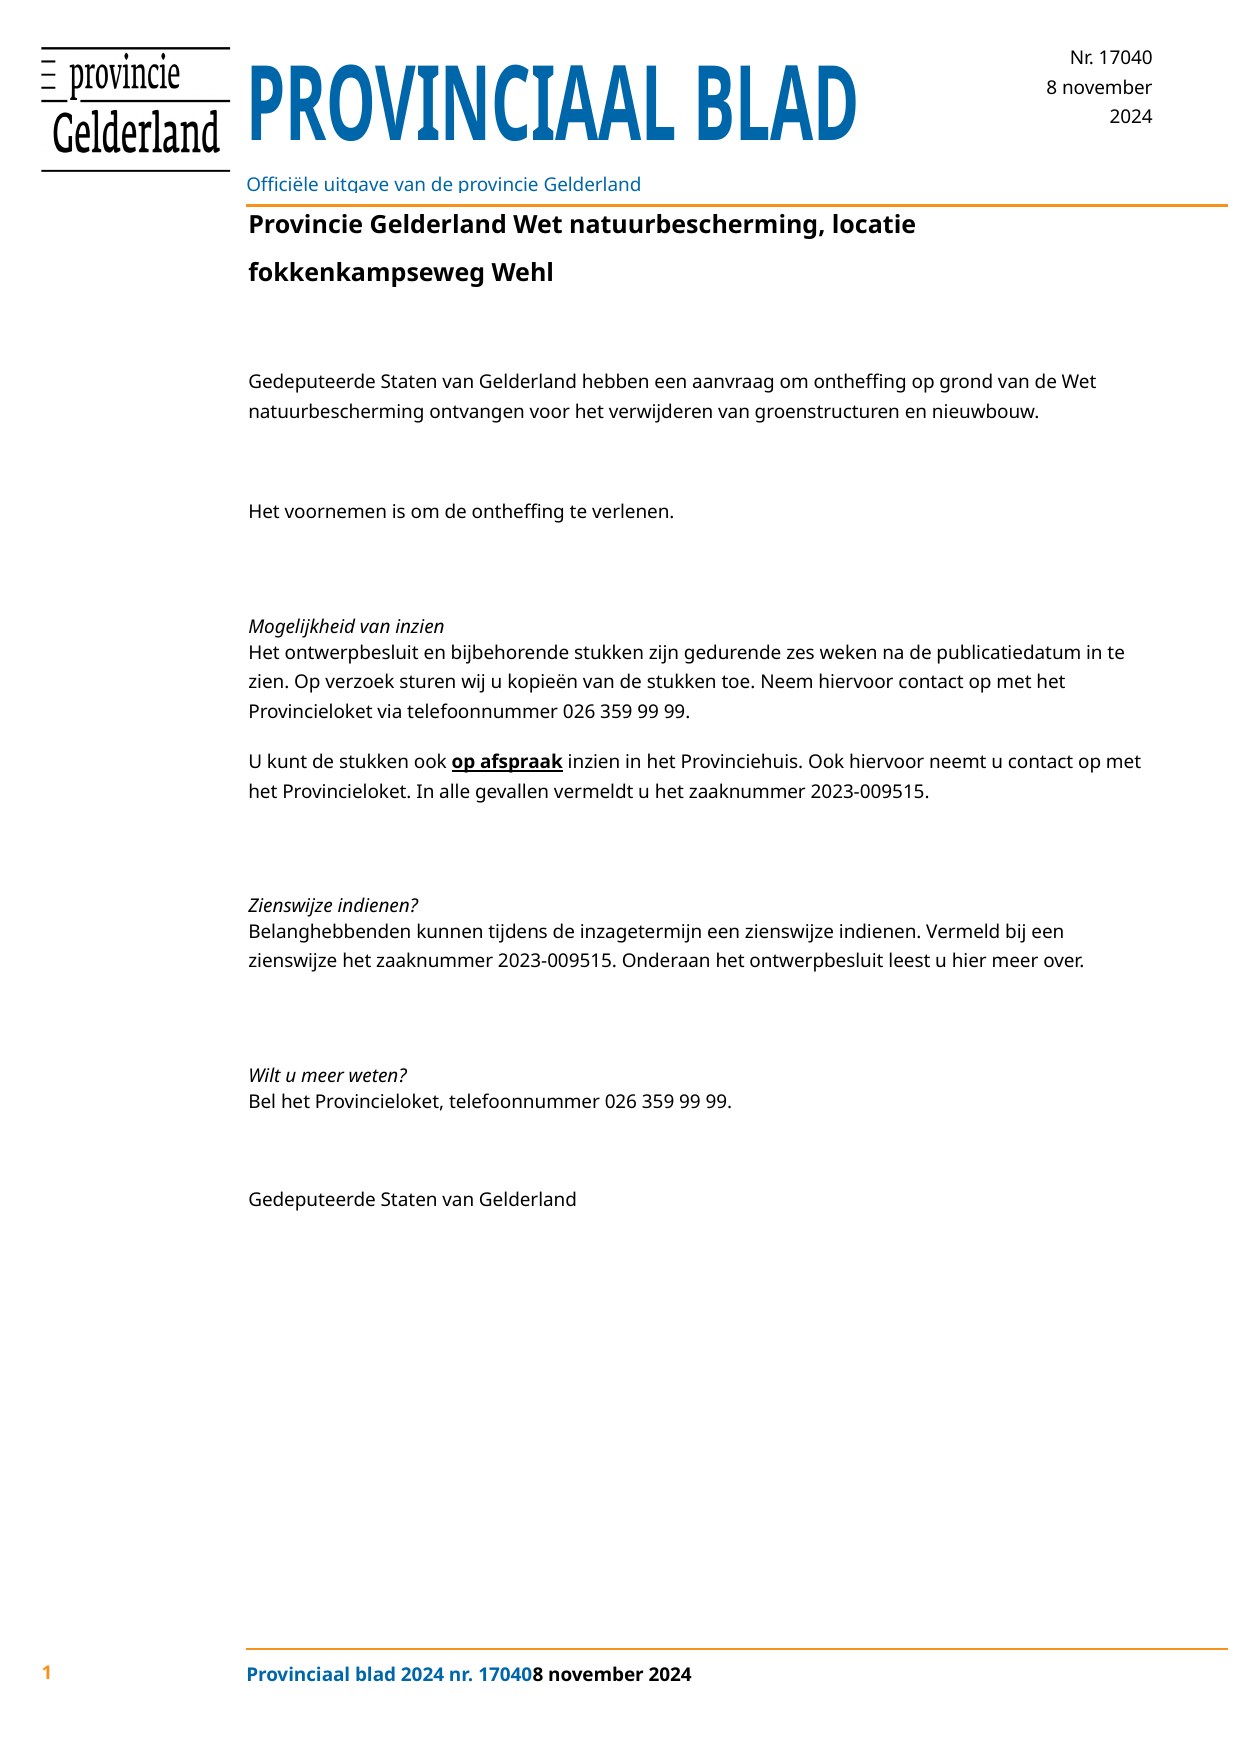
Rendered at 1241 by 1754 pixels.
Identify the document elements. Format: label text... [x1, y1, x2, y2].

text Provincie Gelderland Wet natuurbescherming, locatie fokkenkampseweg Wehl [248, 207, 1152, 288]
text Gedeputeerde Staten van Gelderland [248, 1186, 1152, 1212]
text Mogelijkheid van inzien [248, 613, 1152, 639]
text Het ontwerpbesluit en bijbehorende stukken zijn gedurende zes weken na de publicatiedatum in te zien. Op verzoek sturen wij u kopieën van de stukken toe. Neem hiervoor contact op met het Provincieloket via telefoonnummer 026 359 99 99. [248, 639, 1152, 724]
text Wilt u meer weten? [248, 1062, 1152, 1088]
text Het voornemen is om de ontheffing te verlenen. [248, 499, 1152, 524]
text Zienswijze indienen? [248, 892, 1152, 918]
picture [41, 47, 231, 172]
text Bel het Provincieloket, telefoonnummer 026 359 99 99. [248, 1088, 1152, 1113]
text Gedeputeerde Staten van Gelderland hebben een aanvraag om ontheffing op grond van de Wet natuurbescherming ontvangen voor het verwijderen van groenstructuren en nieuwbouw. [248, 368, 1152, 424]
text Belanghebbenden kunnen tijdens de inzagetermijn een zienswijze indienen. Vermeld bij een zienswijze het zaaknummer 2023-009515. Onderaan het ontwerpbesluit leest u hier meer over. [248, 918, 1152, 973]
text U kunt de stukken ook op afspraak inzien in het Provinciehuis. Ook hiervoor neemt u contact op met het Provincieloket. In alle gevallen vermeldt u het zaaknummer 2023-009515. [248, 748, 1152, 804]
